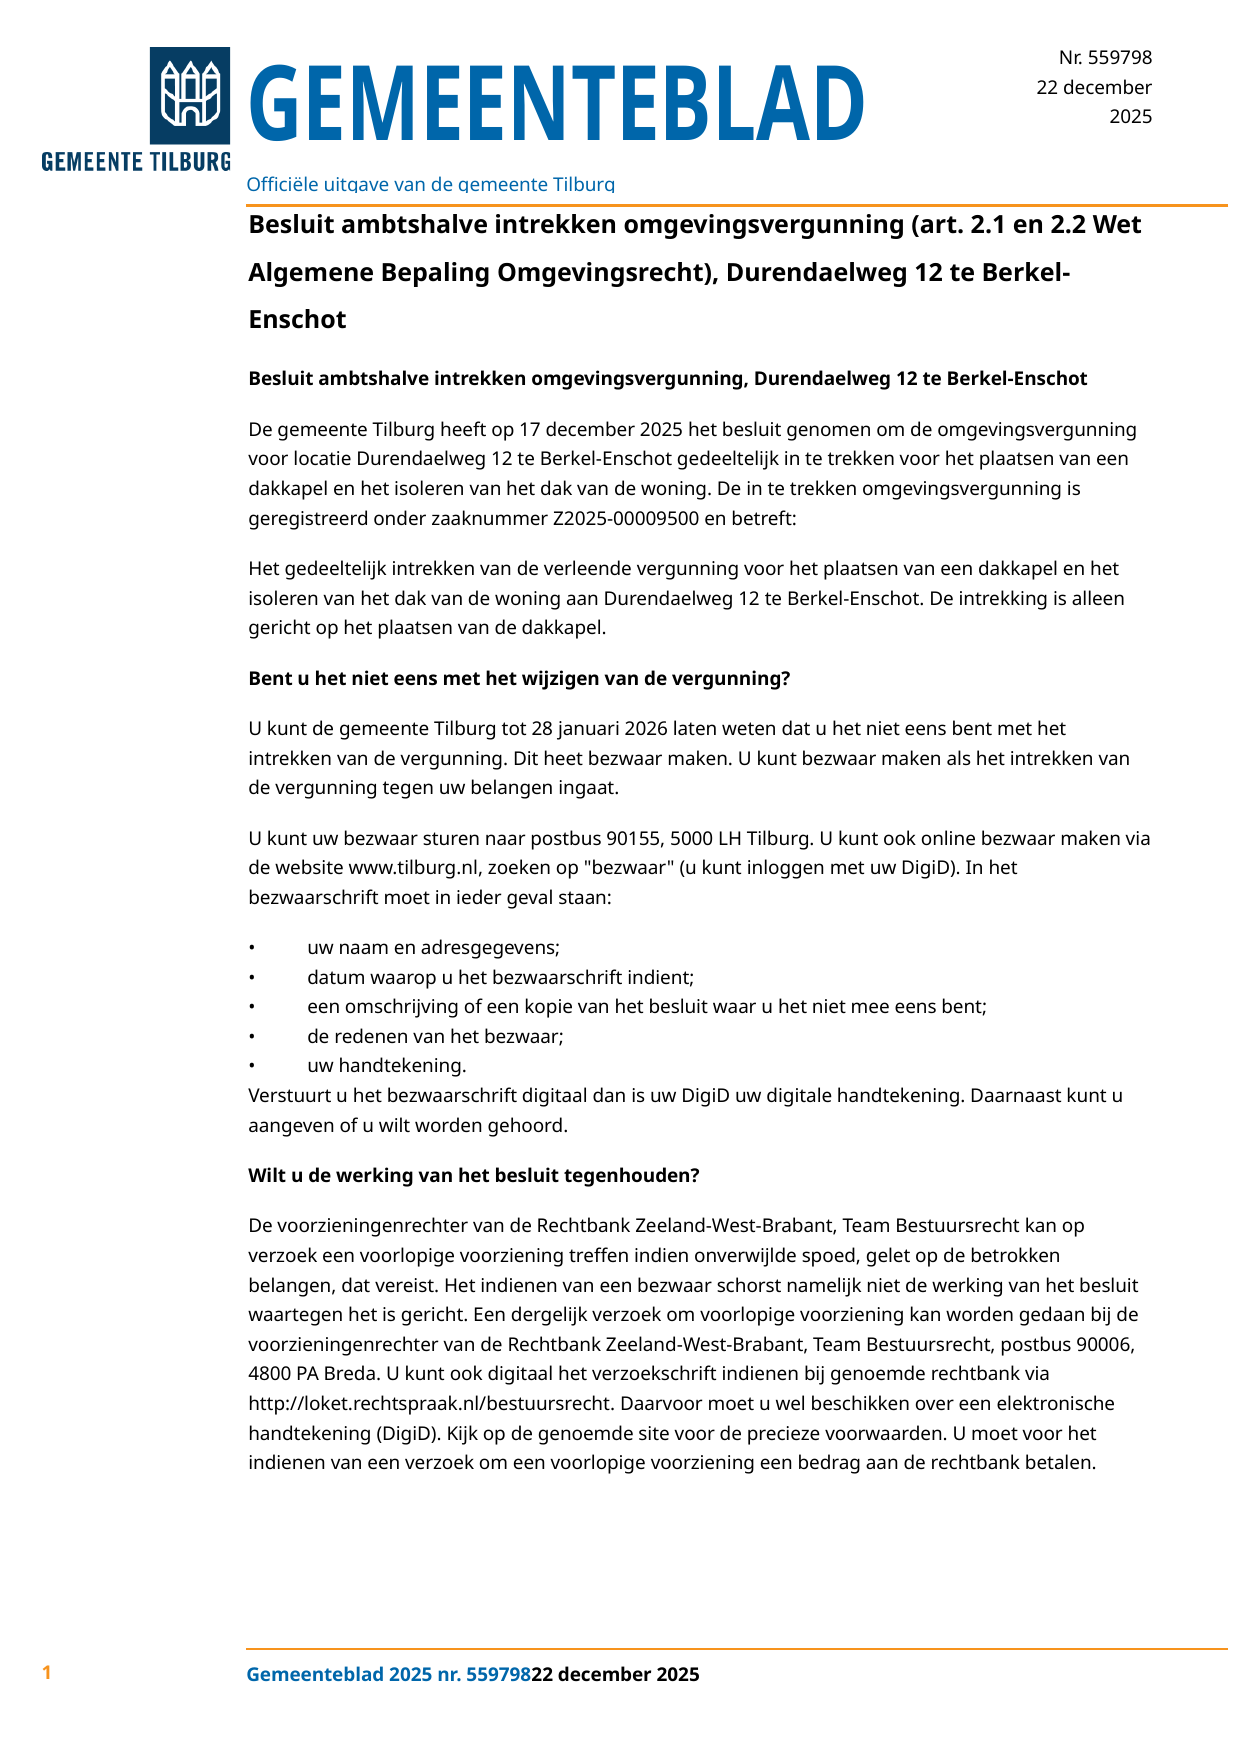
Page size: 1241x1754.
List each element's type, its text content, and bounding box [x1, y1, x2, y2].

picture [41, 47, 231, 172]
list een omschrijving of een kopie van het besluit waar u het niet mee eens bent; [248, 993, 1152, 1019]
text Het gedeeltelijk intrekken van de verleende vergunning voor het plaatsen van een dakkapel en het isoleren van het dak van de woning aan Durendaelweg 12 te Berkel-Enschot. De intrekking is alleen gericht op het plaatsen van de dakkapel. [248, 555, 1152, 640]
text De voorzieningenrechter van de Rechtbank Zeeland-West-Brabant, Team Bestuursrecht kan op verzoek een voorlopige voorziening treffen indien onverwijlde spoed, gelet op de betrokken belangen, dat vereist. Het indienen van een bezwaar schorst namelijk niet de werking van het besluit waartegen het is gericht. Een dergelijk verzoek om voorlopige voorziening kan worden gedaan bij de voorzieningenrechter van de Rechtbank Zeeland-West-Brabant, Team Bestuursrecht, postbus 90006, 4800 PA Breda. U kunt ook digitaal het verzoekschrift indienen bij genoemde rechtbank via http://loket.rechtspraak.nl/bestuursrecht. Daarvoor moet u wel beschikken over een elektronische handtekening (DigiD). Kijk op de genoemde site voor de precieze voorwaarden. U moet voor het indienen van een verzoek om een voorlopige voorziening een bedrag aan de rechtbank betalen. [248, 1213, 1152, 1475]
list de redenen van het bezwaar; [248, 1023, 1152, 1049]
text Besluit ambtshalve intrekken omgevingsvergunning (art. 2.1 en 2.2 Wet Algemene Bepaling Omgevingsrecht), Durendaelweg 12 te Berkel-Enschot [248, 207, 1152, 336]
text Bent u het niet eens met het wijzigen van de vergunning? [248, 665, 1152, 690]
list datum waarop u het bezwaarschrift indient; [248, 964, 1152, 989]
text Besluit ambtshalve intrekken omgevingsvergunning, Durendaelweg 12 te Berkel-Enschot [248, 366, 1152, 391]
text U kunt de gemeente Tilburg tot 28 januari 2026 laten weten dat u het niet eens bent met het intrekken van de vergunning. Dit heet bezwaar maken. U kunt bezwaar maken als het intrekken van de vergunning tegen uw belangen ingaat. [248, 715, 1152, 800]
text U kunt uw bezwaar sturen naar postbus 90155, 5000 LH Tilburg. U kunt ook online bezwaar maken via de website www.tilburg.nl, zoeken op "bezwaar" (u kunt inloggen met uw DigiD). In het bezwaarschrift moet in ieder geval staan: [248, 825, 1152, 909]
text Wilt u de werking van het besluit tegenhouden? [248, 1162, 1152, 1188]
text De gemeente Tilburg heeft op 17 december 2025 het besluit genomen om de omgevingsvergunning voor locatie Durendaelweg 12 te Berkel-Enschot gedeeltelijk in te trekken voor het plaatsen van een dakkapel en het isoleren van het dak van de woning. De in te trekken omgevingsvergunning is geregistreerd onder zaaknummer Z2025-00009500 en betreft: [248, 416, 1152, 530]
list uw handtekening. [248, 1053, 1152, 1078]
text Verstuurt u het bezwaarschrift digitaal dan is uw DigiD uw digitale handtekening. Daarnaast kunt u aangeven of u wilt worden gehoord. [248, 1082, 1152, 1137]
list uw naam en adresgegevens; [248, 934, 1152, 960]
